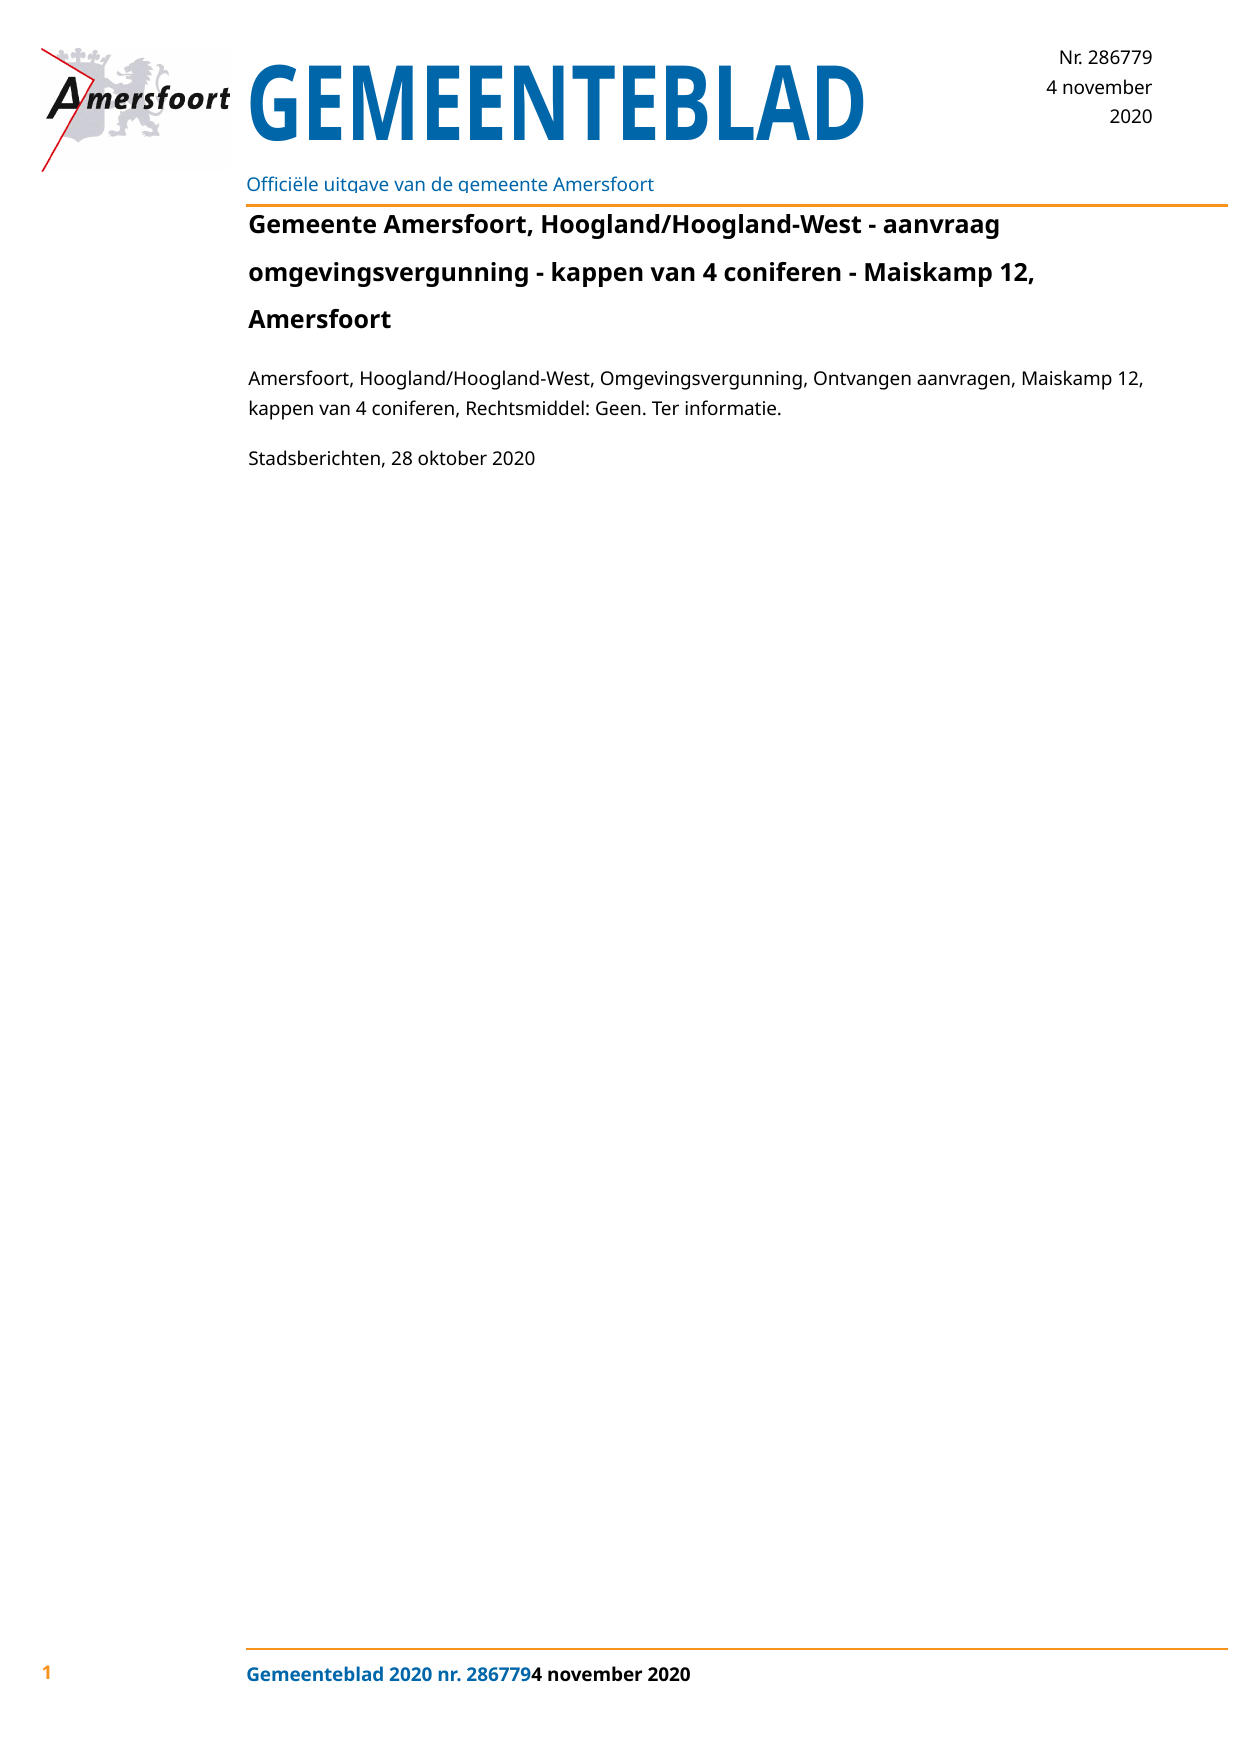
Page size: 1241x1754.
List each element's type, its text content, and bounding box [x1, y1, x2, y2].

picture [41, 47, 231, 172]
text Stadsberichten, 28 oktober 2020 [248, 446, 1152, 471]
text Gemeente Amersfoort, Hoogland/Hoogland-West - aanvraag omgevingsvergunning - kappen van 4 coniferen - Maiskamp 12, Amersfoort [248, 207, 1152, 336]
text Amersfoort, Hoogland/Hoogland-West, Omgevingsvergunning, Ontvangen aanvragen, Maiskamp 12, kappen van 4 coniferen, Rechtsmiddel: Geen. Ter informatie. [248, 366, 1152, 421]
